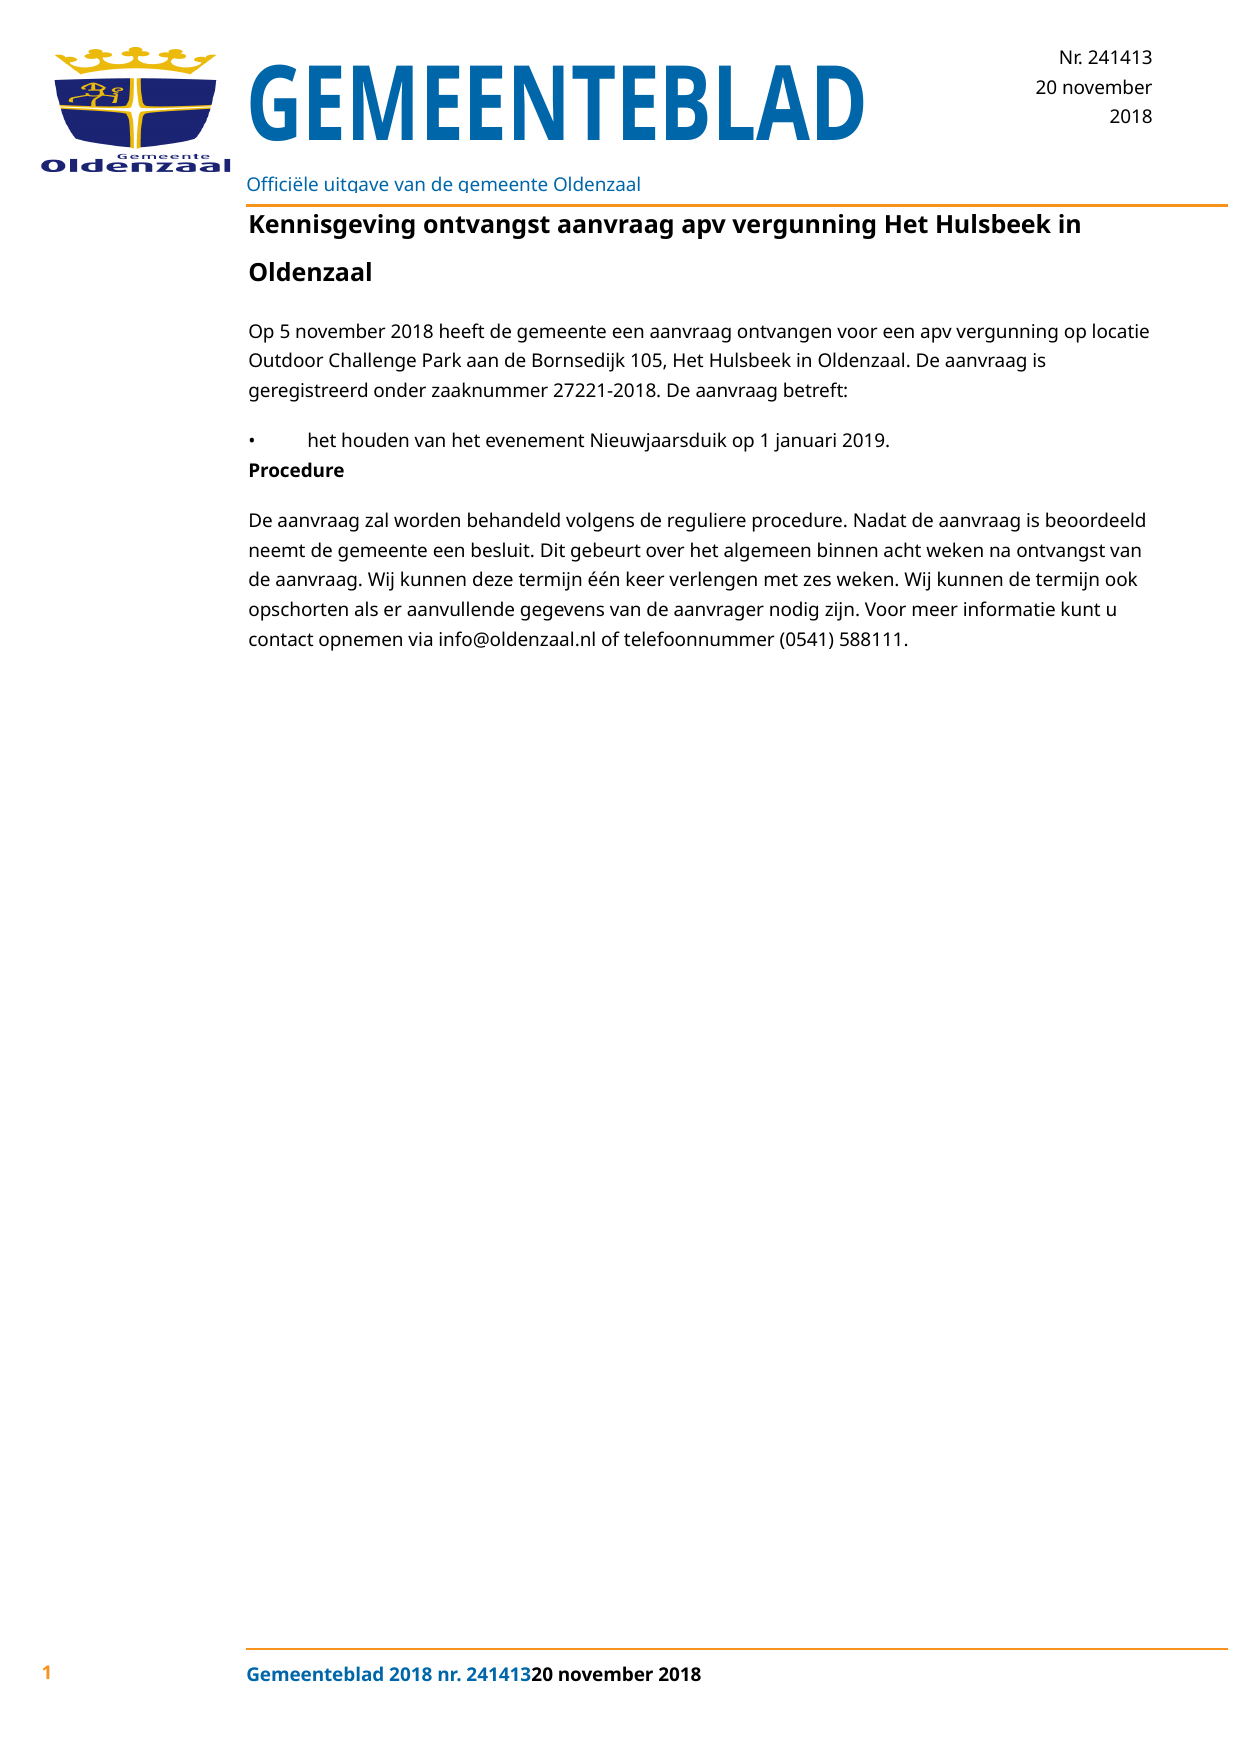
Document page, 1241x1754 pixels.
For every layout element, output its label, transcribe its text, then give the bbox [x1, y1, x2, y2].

text Kennisgeving ontvangst aanvraag apv vergunning Het Hulsbeek in Oldenzaal [248, 207, 1152, 288]
text Procedure [248, 457, 1152, 483]
text Op 5 november 2018 heeft de gemeente een aanvraag ontvangen voor een apv vergunning op locatie Outdoor Challenge Park aan de Bornsedijk 105, Het Hulsbeek in Oldenzaal. De aanvraag is geregistreerd onder zaaknummer 27221-2018. De aanvraag betreft: [248, 318, 1152, 403]
text De aanvraag zal worden behandeld volgens de reguliere procedure. Nadat de aanvraag is beoordeeld neemt de gemeente een besluit. Dit gebeurt over het algemeen binnen acht weken na ontvangst van de aanvraag. Wij kunnen deze termijn één keer verlengen met zes weken. Wij kunnen de termijn ook opschorten als er aanvullende gegevens van de aanvrager nodig zijn. Voor meer informatie kunt u contact opnemen via info@oldenzaal.nl of telefoonnummer (0541) 588111. [248, 507, 1152, 652]
picture [41, 47, 231, 172]
list het houden van het evenement Nieuwjaarsduik op 1 januari 2019. [248, 427, 1152, 453]
